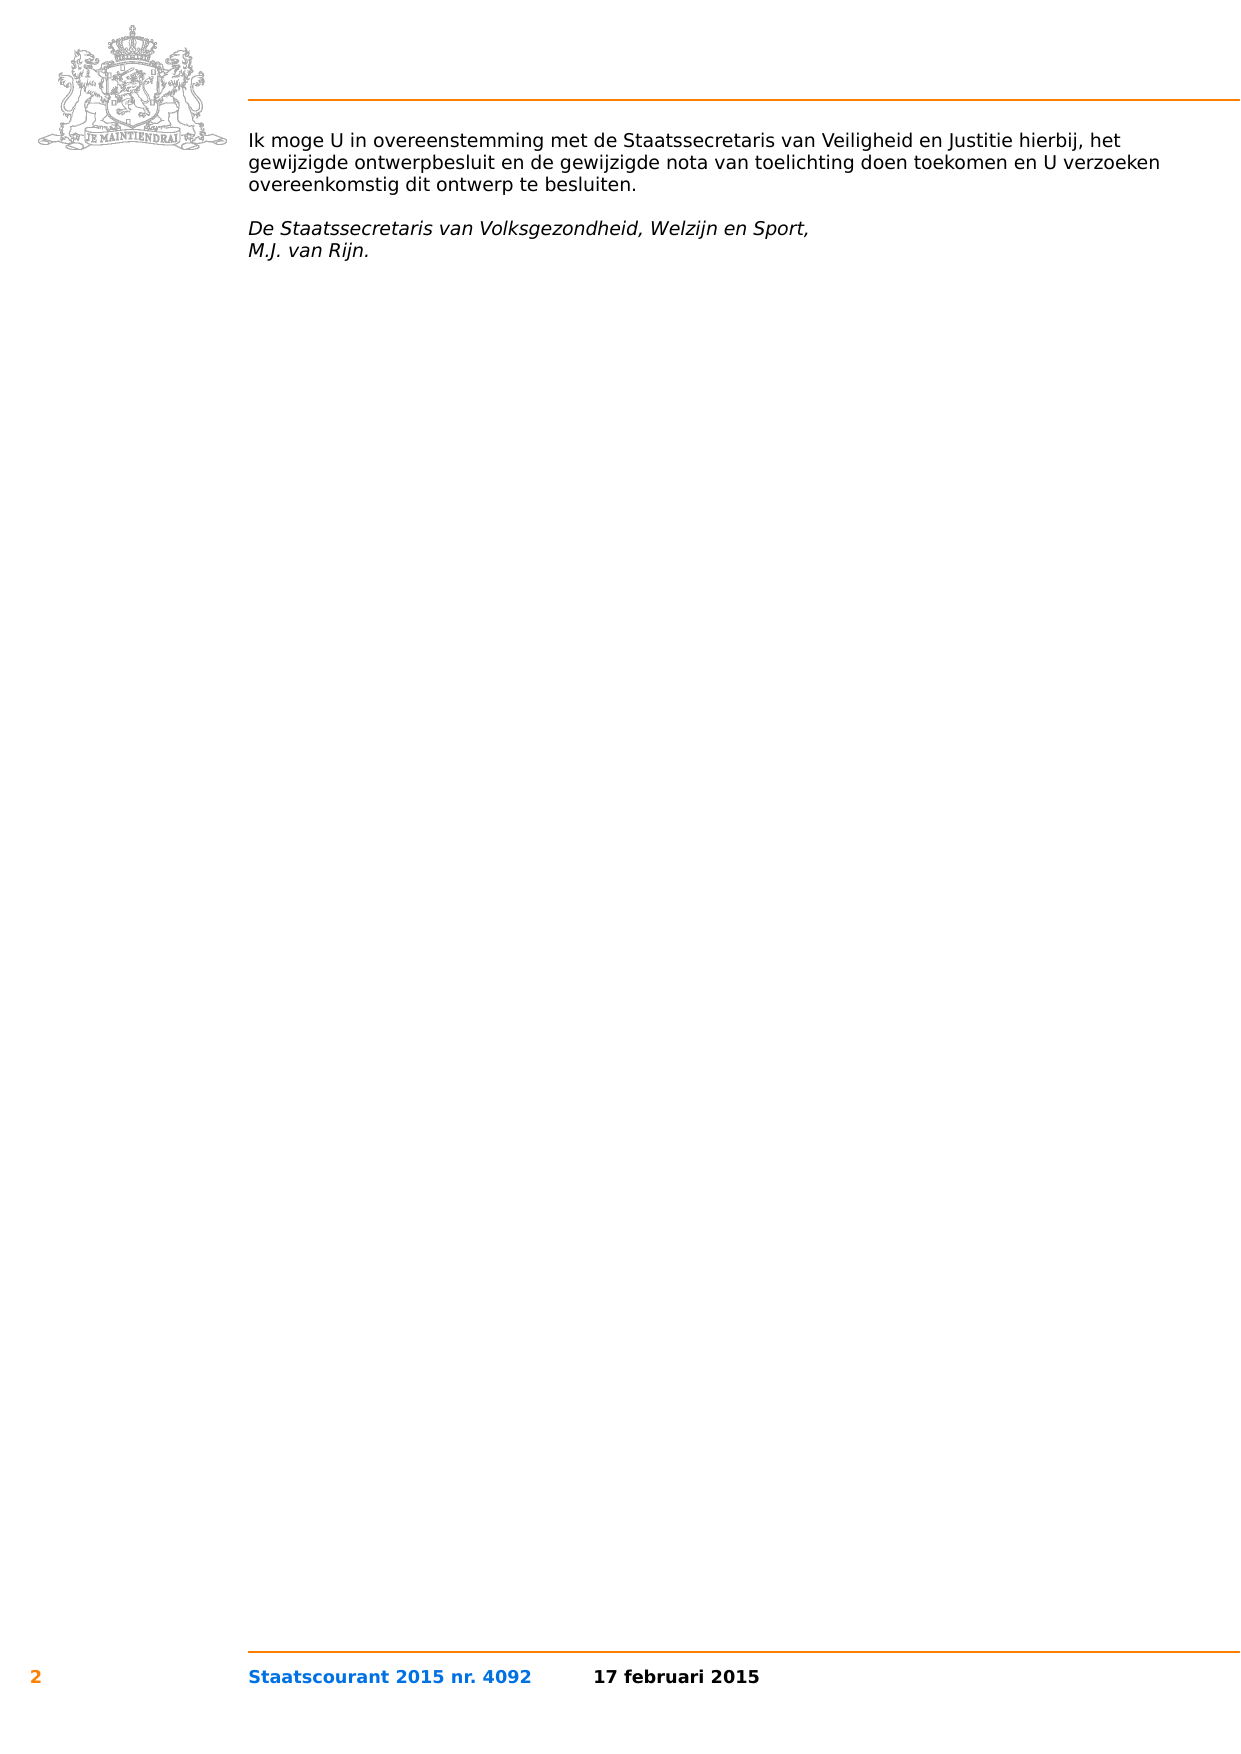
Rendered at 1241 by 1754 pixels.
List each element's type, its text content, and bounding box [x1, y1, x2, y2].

text Ik moge U in overeenstemming met de Staatssecretaris van Veiligheid en Justitie hierbij, het gewijzigde ontwerpbesluit en de gewijzigde nota van toelichting doen toekomen en U verzoeken overeenkomstig dit ontwerp te besluiten. [248, 130, 1163, 196]
picture [38, 25, 227, 150]
text De Staatssecretaris van Volksgezondheid, Welzijn en Sport, M.J. van Rijn. [248, 218, 1163, 262]
